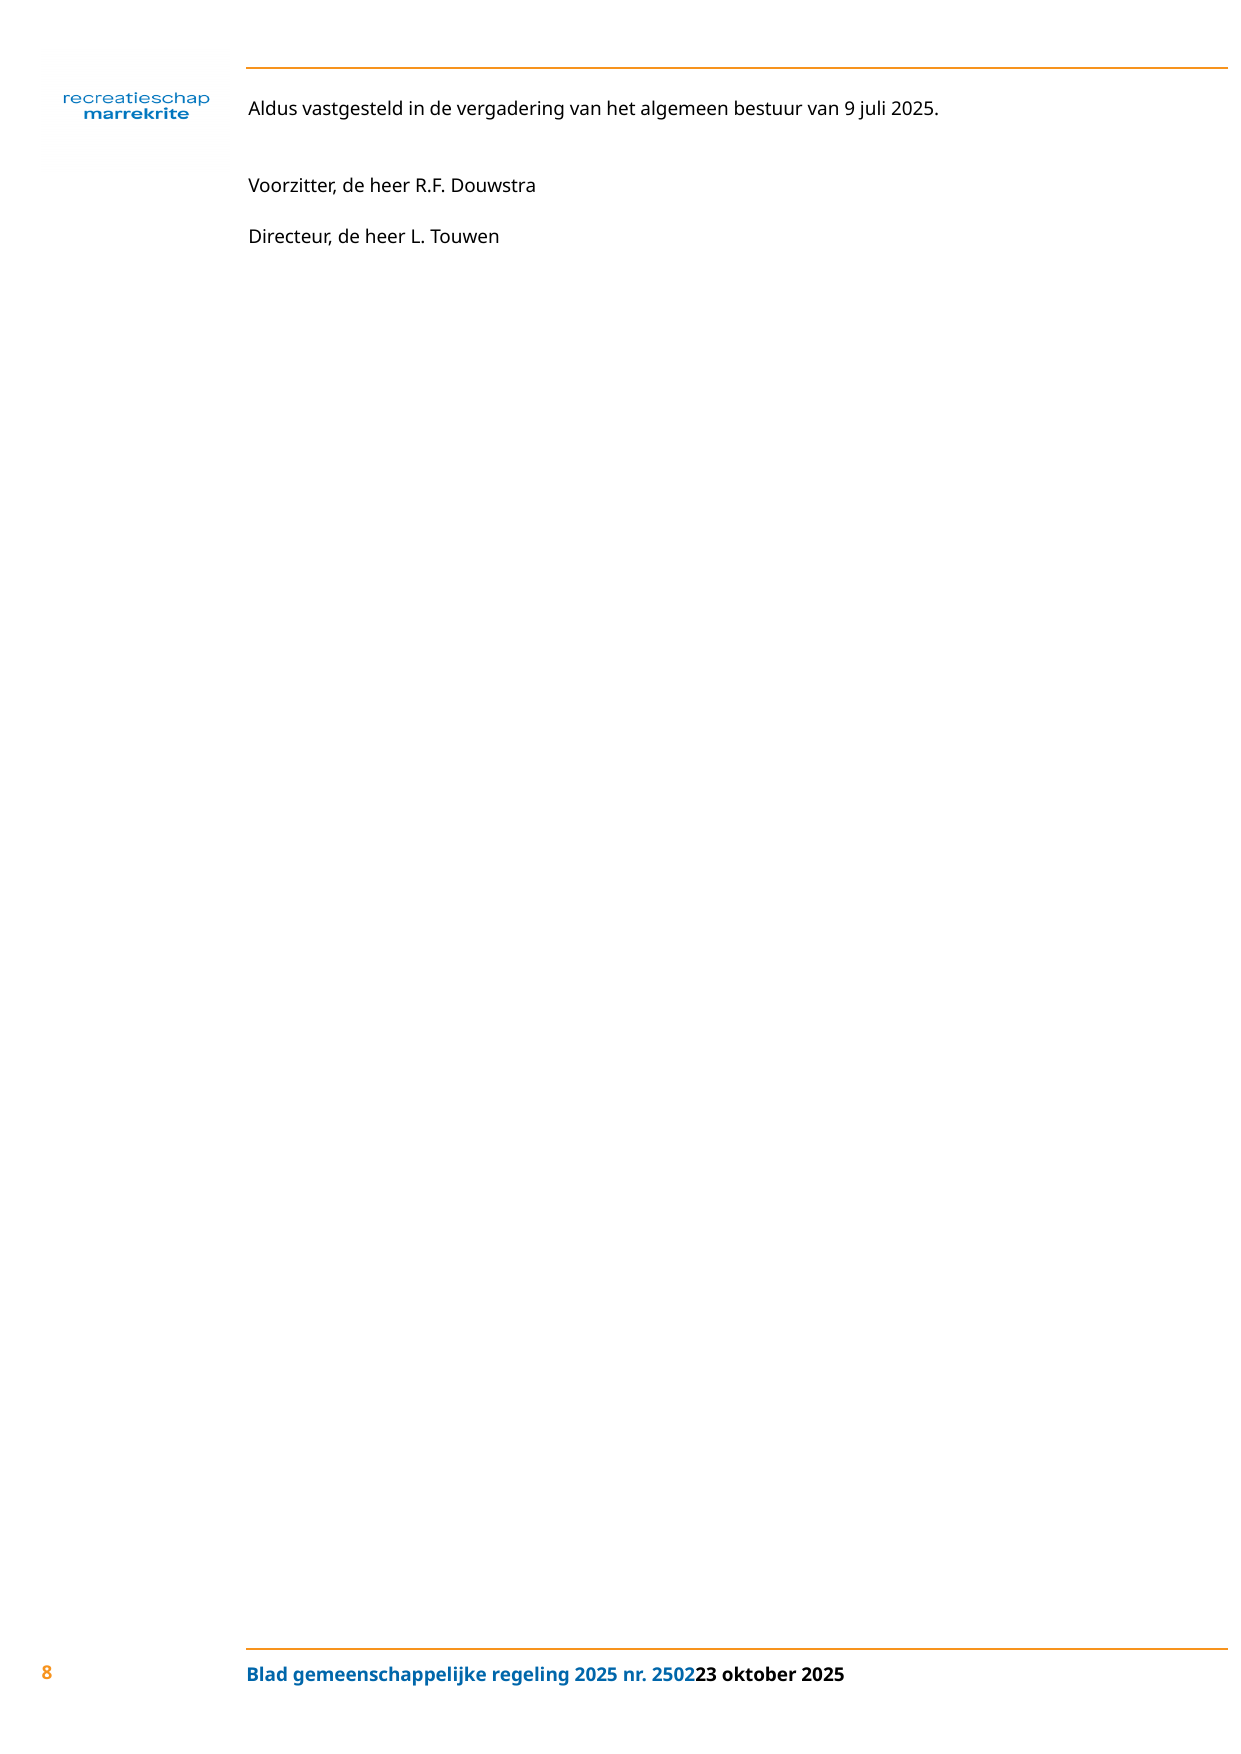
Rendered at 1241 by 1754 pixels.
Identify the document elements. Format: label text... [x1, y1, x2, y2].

picture [41, 47, 231, 172]
text Directeur, de heer L. Touwen [248, 223, 1152, 249]
text Voorzitter, de heer R.F. Douwstra [248, 172, 1152, 198]
text Aldus vastgesteld in de vergadering van het algemeen bestuur van 9 juli 2025. [248, 95, 1152, 121]
